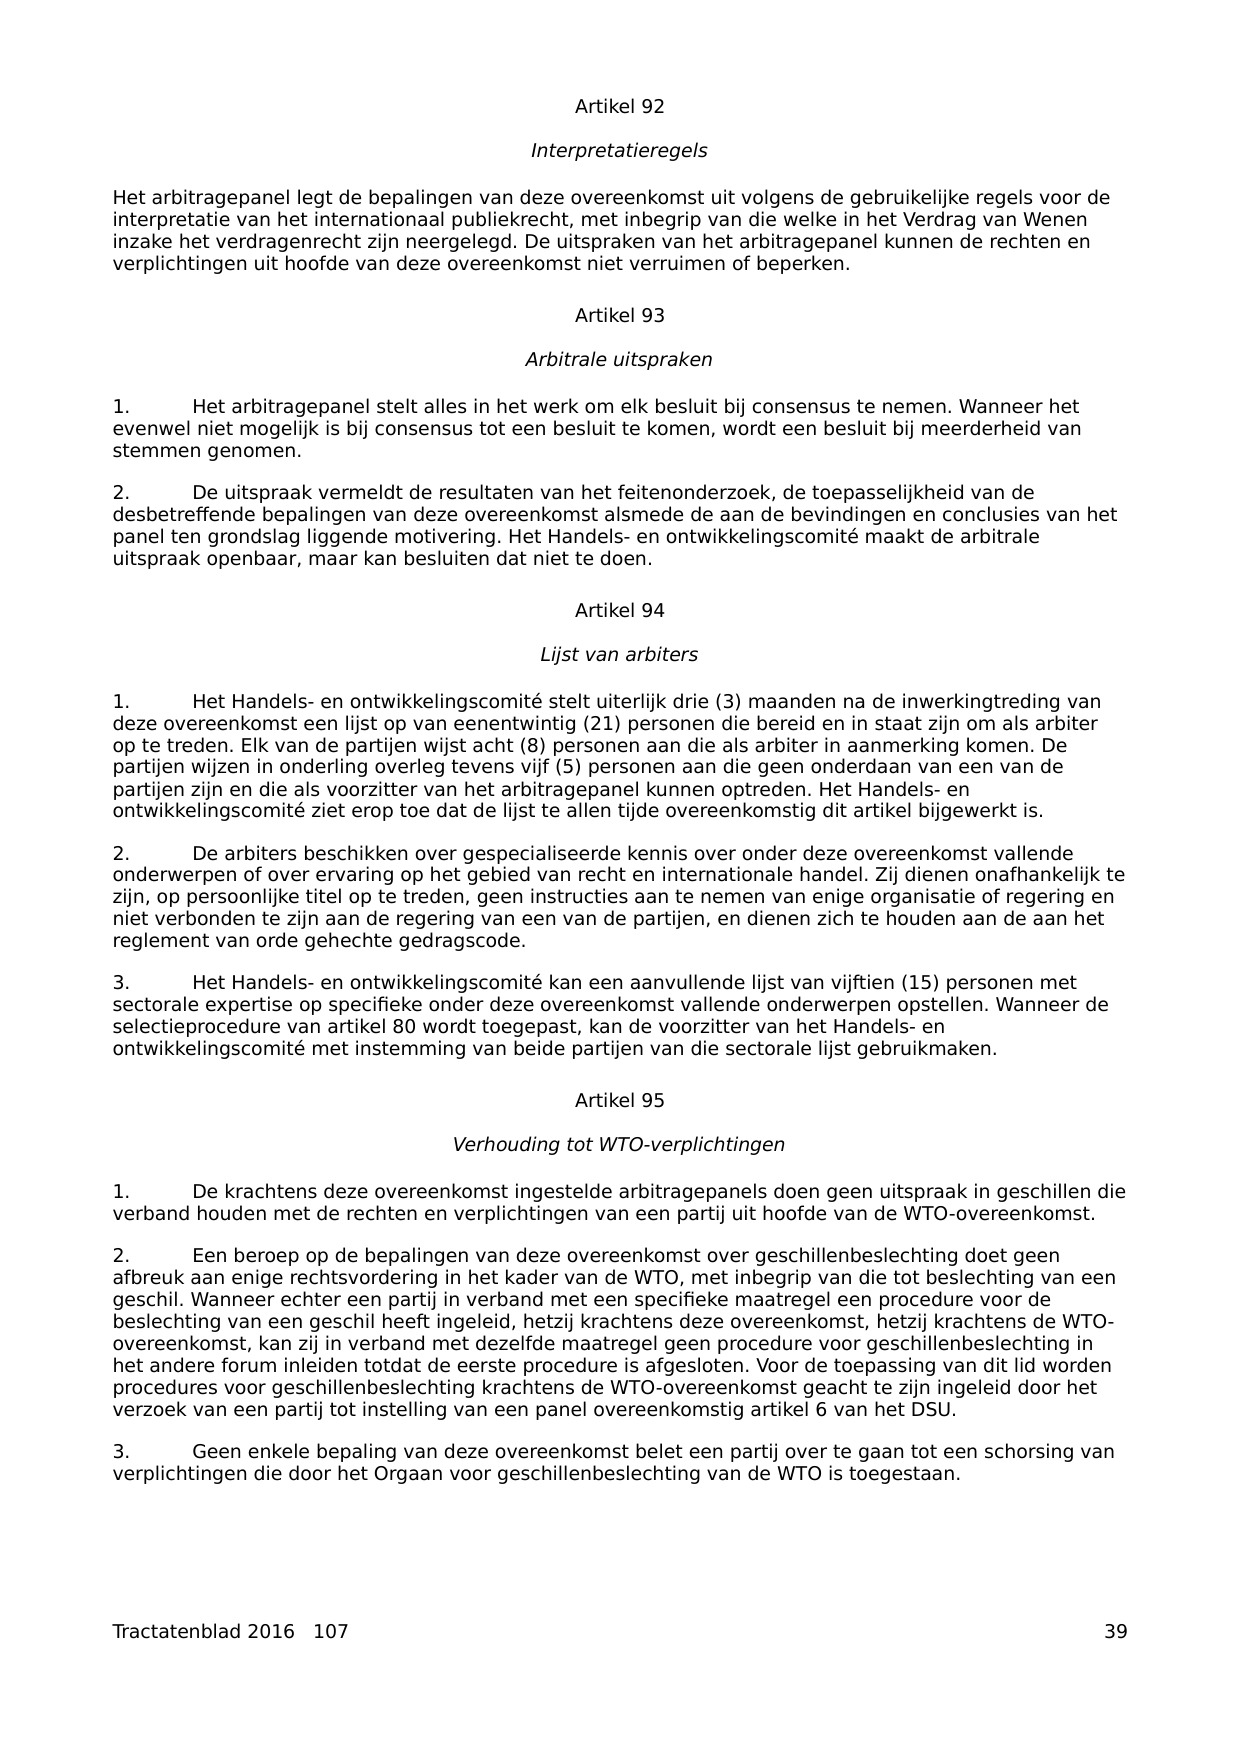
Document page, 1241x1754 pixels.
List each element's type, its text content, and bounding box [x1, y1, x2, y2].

text 3. Het Handels- en ontwikkelingscomité kan een aanvullende lijst van vijftien (15) personen met sectorale expertise op specifieke onder deze overeenkomst vallende onderwerpen opstellen. Wanneer de selectieprocedure van artikel 80 wordt toegepast, kan de voorzitter van het Handels- en ontwikkelingscomité met instemming van beide partijen van die sectorale lijst gebruikmaken. [112, 972, 1128, 1060]
subtitle Artikel 93 Arbitrale uitspraken [112, 305, 1128, 371]
subtitle Artikel 94 Lijst van arbiters [112, 599, 1128, 666]
text 2. De uitspraak vermeldt de resultaten van het feitenonderzoek, de toepasselijkheid van de desbetreffende bepalingen van deze overeenkomst alsmede de aan de bevindingen en conclusies van het panel ten grondslag liggende motivering. Het Handels- en ontwikkelingscomité maakt de arbitrale uitspraak openbaar, maar kan besluiten dat niet te doen. [112, 482, 1128, 569]
subtitle Artikel 95 Verhouding tot WTO-verplichtingen [112, 1090, 1128, 1156]
text 3. Geen enkele bepaling van deze overeenkomst belet een partij over te gaan tot een schorsing van verplichtingen die door het Orgaan voor geschillenbeslechting van de WTO is toegestaan. [112, 1441, 1128, 1485]
text 1. Het Handels- en ontwikkelingscomité stelt uiterlijk drie (3) maanden na de inwerkingtreding van deze overeenkomst een lijst op van eenentwintig (21) personen die bereid en in staat zijn om als arbiter op te treden. Elk van de partijen wijst acht (8) personen aan die als arbiter in aanmerking komen. De partijen wijzen in onderling overleg tevens vijf (5) personen aan die geen onderdaan van een van de partijen zijn en die als voorzitter van het arbitragepanel kunnen optreden. Het Handels- en ontwikkelingscomité ziet erop toe dat de lijst te allen tijde overeenkomstig dit artikel bijgewerkt is. [112, 691, 1128, 822]
subtitle Artikel 92 Interpretatieregels [112, 96, 1128, 162]
text 2. De arbiters beschikken over gespecialiseerde kennis over onder deze overeenkomst vallende onderwerpen of over ervaring op het gebied van recht en internationale handel. Zij dienen onafhankelijk te zijn, op persoonlijke titel op te treden, geen instructies aan te nemen van enige organisatie of regering en niet verbonden te zijn aan de regering van een van de partijen, en dienen zich te houden aan de aan het reglement van orde gehechte gedragscode. [112, 842, 1128, 952]
text 2. Een beroep op de bepalingen van deze overeenkomst over geschillenbeslechting doet geen afbreuk aan enige rechtsvordering in het kader van de WTO, met inbegrip van die tot beslechting van een geschil. Wanneer echter een partij in verband met een specifieke maatregel een procedure voor de beslechting van een geschil heeft ingeleid, hetzij krachtens deze overeenkomst, hetzij krachtens de WTO-overeenkomst, kan zij in verband met dezelfde maatregel geen procedure voor geschillenbeslechting in het andere forum inleiden totdat de eerste procedure is afgesloten. Voor de toepassing van dit lid worden procedures voor geschillenbeslechting krachtens de WTO-overeenkomst geacht te zijn ingeleid door het verzoek van een partij tot instelling van een panel overeenkomstig artikel 6 van het DSU. [112, 1245, 1128, 1421]
text 1. De krachtens deze overeenkomst ingestelde arbitragepanels doen geen uitspraak in geschillen die verband houden met de rechten en verplichtingen van een partij uit hoofde van de WTO-overeenkomst. [112, 1181, 1128, 1225]
text Het arbitragepanel legt de bepalingen van deze overeenkomst uit volgens de gebruikelijke regels voor de interpretatie van het internationaal publiekrecht, met inbegrip van die welke in het Verdrag van Wenen inzake het verdragenrecht zijn neergelegd. De uitspraken van het arbitragepanel kunnen de rechten en verplichtingen uit hoofde van deze overeenkomst niet verruimen of beperken. [112, 187, 1128, 275]
text 1. Het arbitragepanel stelt alles in het werk om elk besluit bij consensus te nemen. Wanneer het evenwel niet mogelijk is bij consensus tot een besluit te komen, wordt een besluit bij meerderheid van stemmen genomen. [112, 396, 1128, 462]
